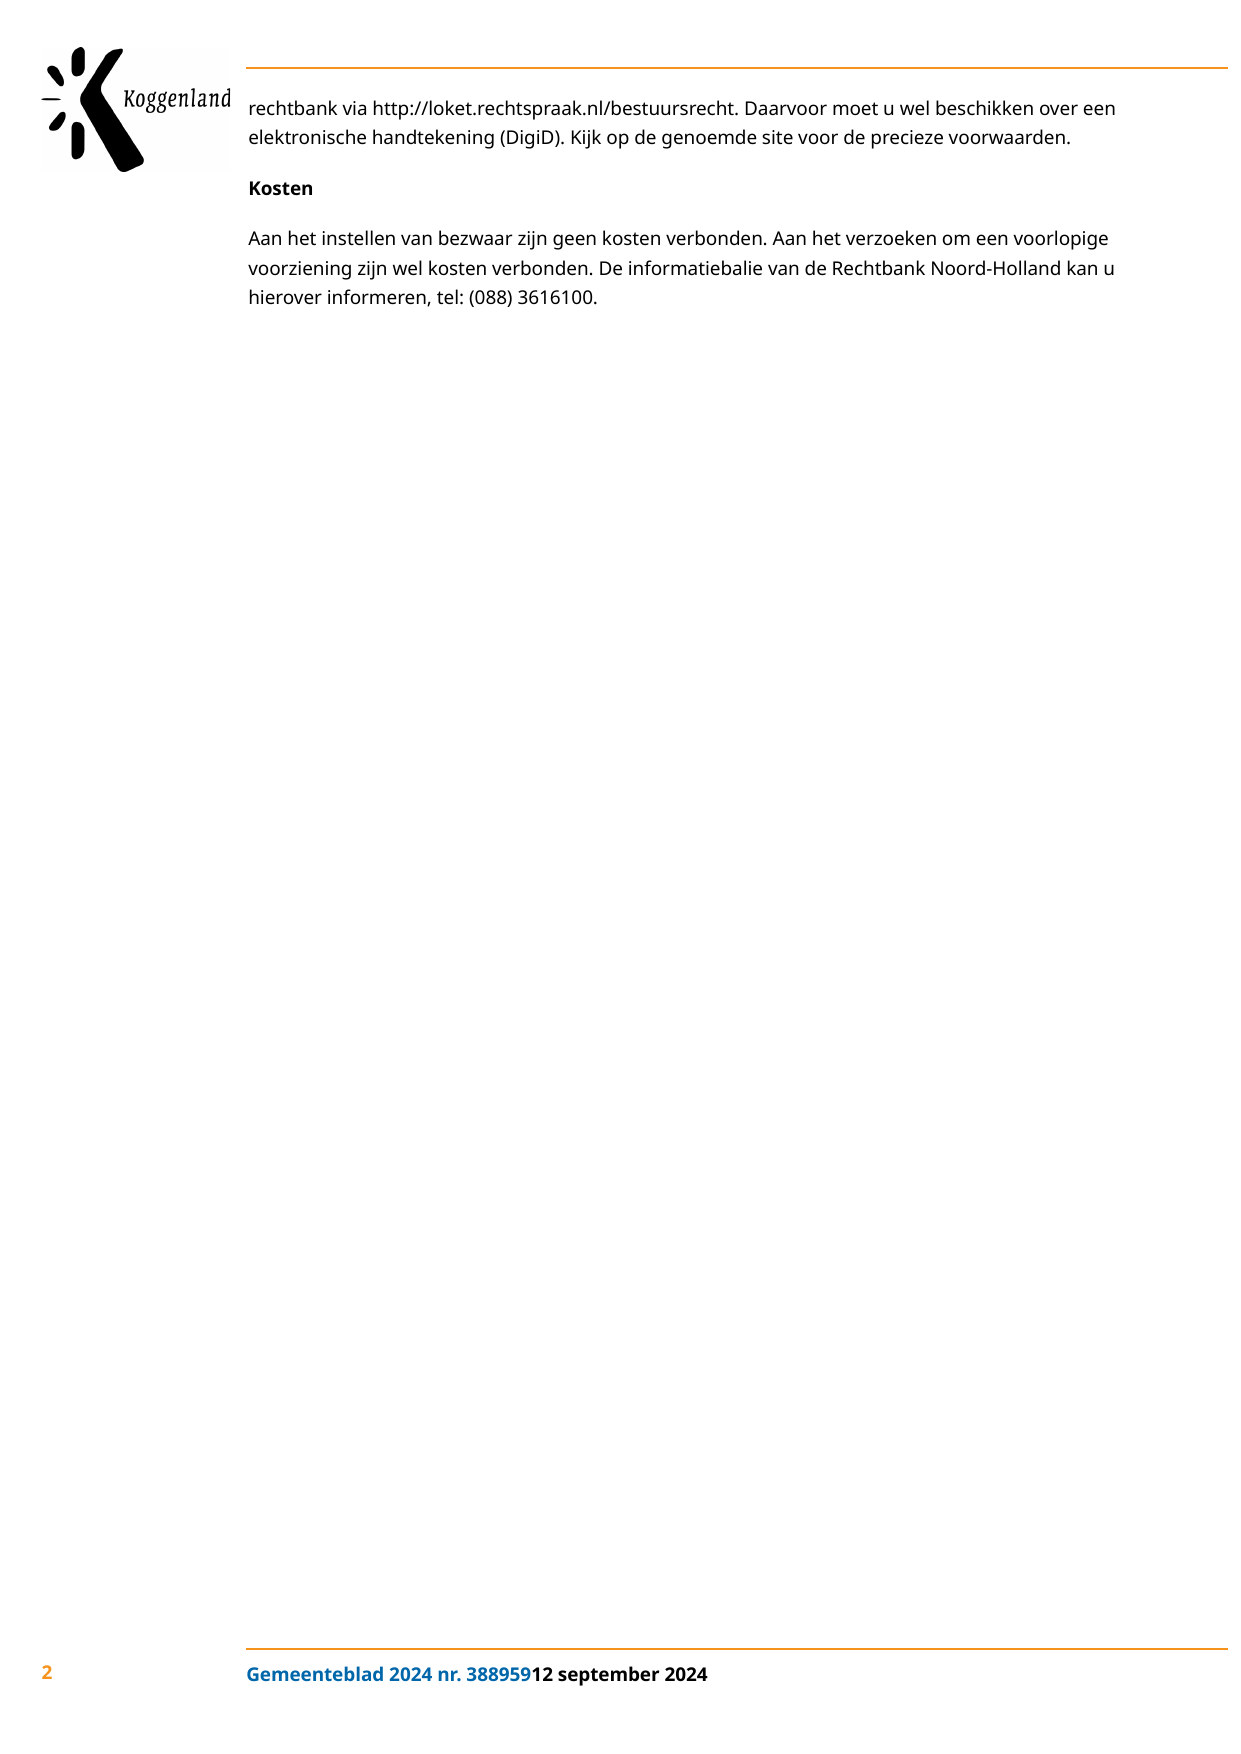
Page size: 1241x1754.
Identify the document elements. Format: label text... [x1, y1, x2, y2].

text Aan het instellen van bezwaar zijn geen kosten verbonden. Aan het verzoeken om een voorlopige voorziening zijn wel kosten verbonden. De informatiebalie van de Rechtbank Noord-Holland kan u hierover informeren, tel: (088) 3616100. [248, 225, 1152, 310]
text Kosten [248, 175, 1152, 201]
text rechtbank via http://loket.rechtspraak.nl/bestuursrecht. Daarvoor moet u wel beschikken over een elektronische handtekening (DigiD). Kijk op de genoemde site voor de precieze voorwaarden. [248, 95, 1152, 150]
picture [41, 47, 231, 172]
